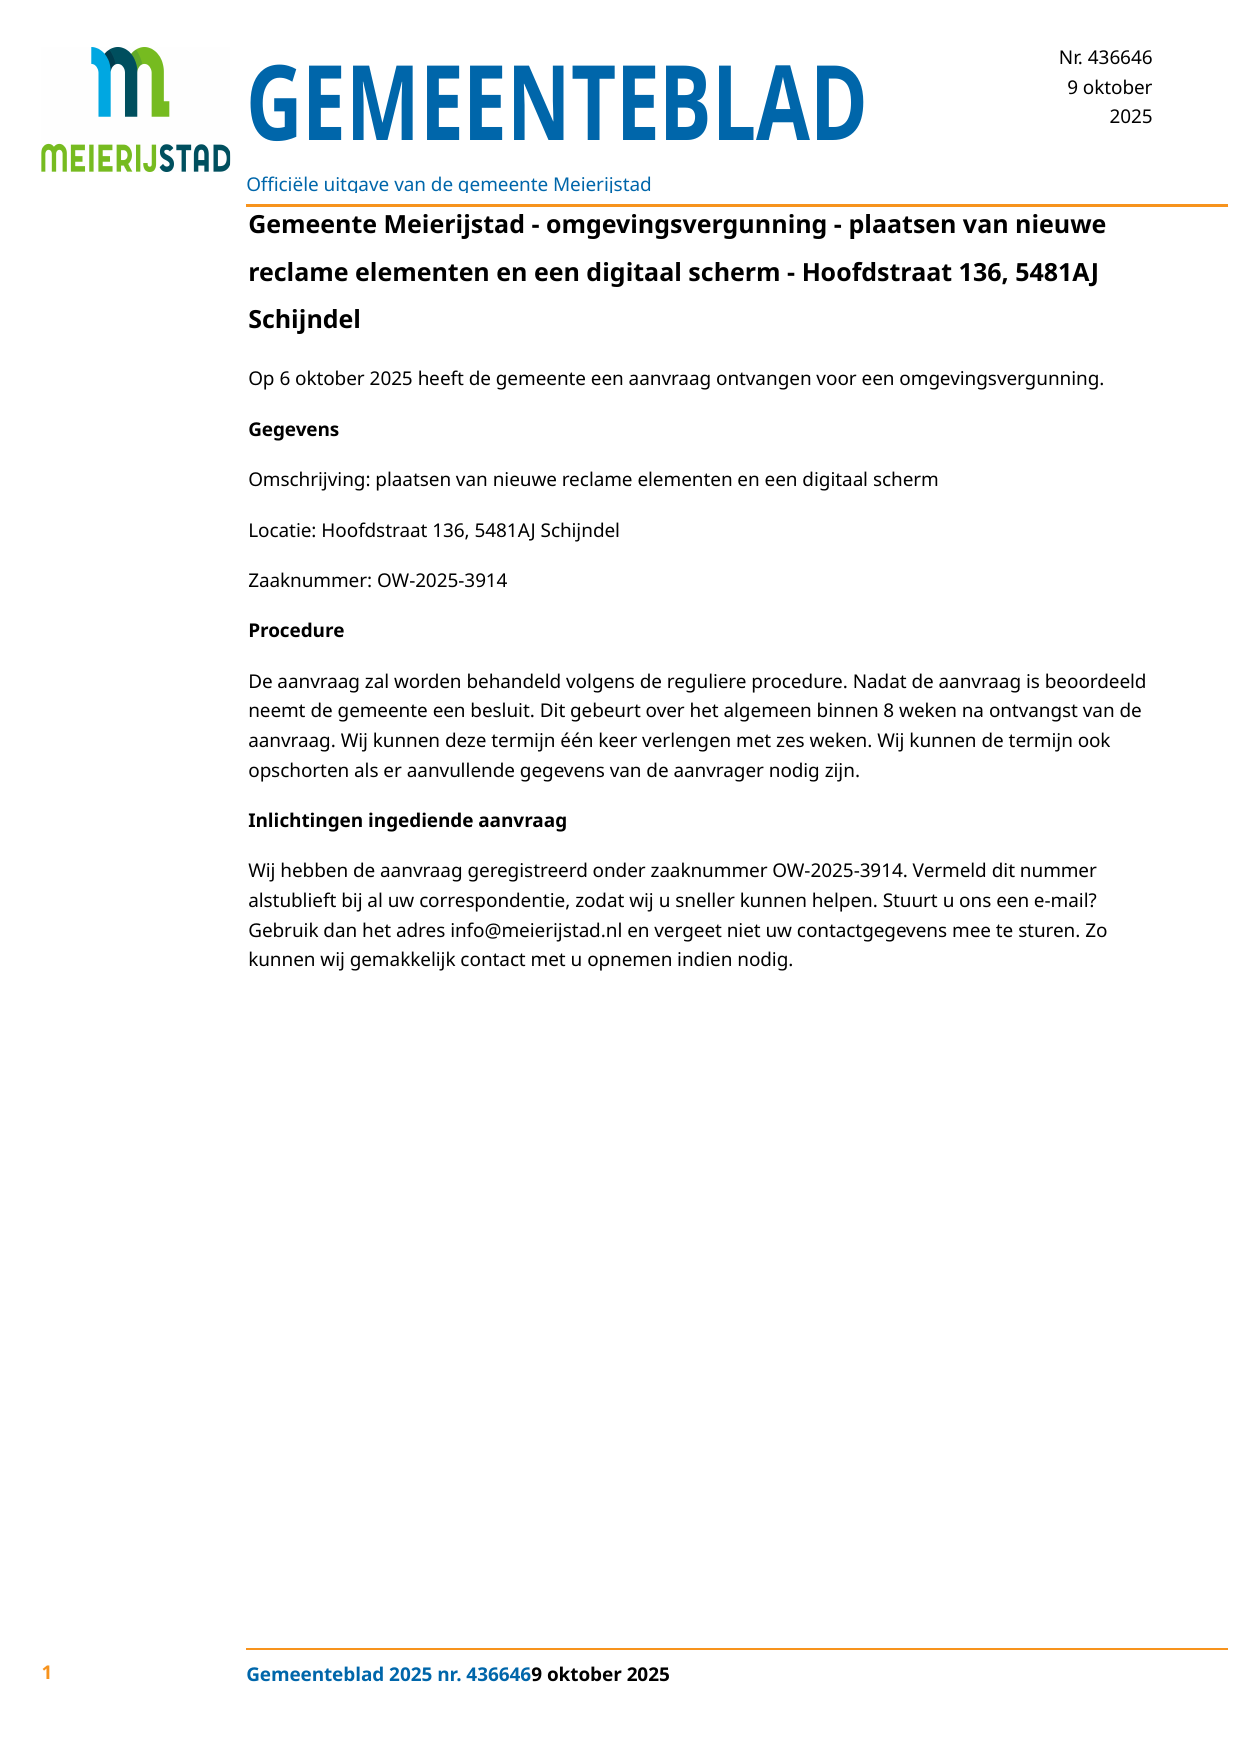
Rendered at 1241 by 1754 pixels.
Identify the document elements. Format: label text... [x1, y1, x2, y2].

text Wij hebben de aanvraag geregistreerd onder zaaknummer OW-2025-3914. Vermeld dit nummer alstublieft bij al uw correspondentie, zodat wij u sneller kunnen helpen. Stuurt u ons een e-mail? Gebruik dan het adres info@meierijstad.nl en vergeet niet uw contactgegevens mee te sturen. Zo kunnen wij gemakkelijk contact met u opnemen indien nodig. [248, 858, 1152, 972]
text Procedure [248, 618, 1152, 643]
picture [41, 47, 231, 172]
text Op 6 oktober 2025 heeft de gemeente een aanvraag ontvangen voor een omgevingsvergunning. [248, 366, 1152, 391]
text Omschrijving: plaatsen van nieuwe reclame elementen en een digitaal scherm [248, 466, 1152, 492]
text Gegevens [248, 416, 1152, 442]
text Zaaknummer: OW-2025-3914 [248, 567, 1152, 593]
text Locatie: Hoofdstraat 136, 5481AJ Schijndel [248, 517, 1152, 542]
text Inlichtingen ingediende aanvraag [248, 807, 1152, 833]
text Gemeente Meierijstad - omgevingsvergunning - plaatsen van nieuwe reclame elementen en een digitaal scherm - Hoofdstraat 136, 5481AJ Schijndel [248, 207, 1152, 336]
text De aanvraag zal worden behandeld volgens de reguliere procedure. Nadat de aanvraag is beoordeeld neemt de gemeente een besluit. Dit gebeurt over het algemeen binnen 8 weken na ontvangst van de aanvraag. Wij kunnen deze termijn één keer verlengen met zes weken. Wij kunnen de termijn ook opschorten als er aanvullende gegevens van de aanvrager nodig zijn. [248, 668, 1152, 782]
